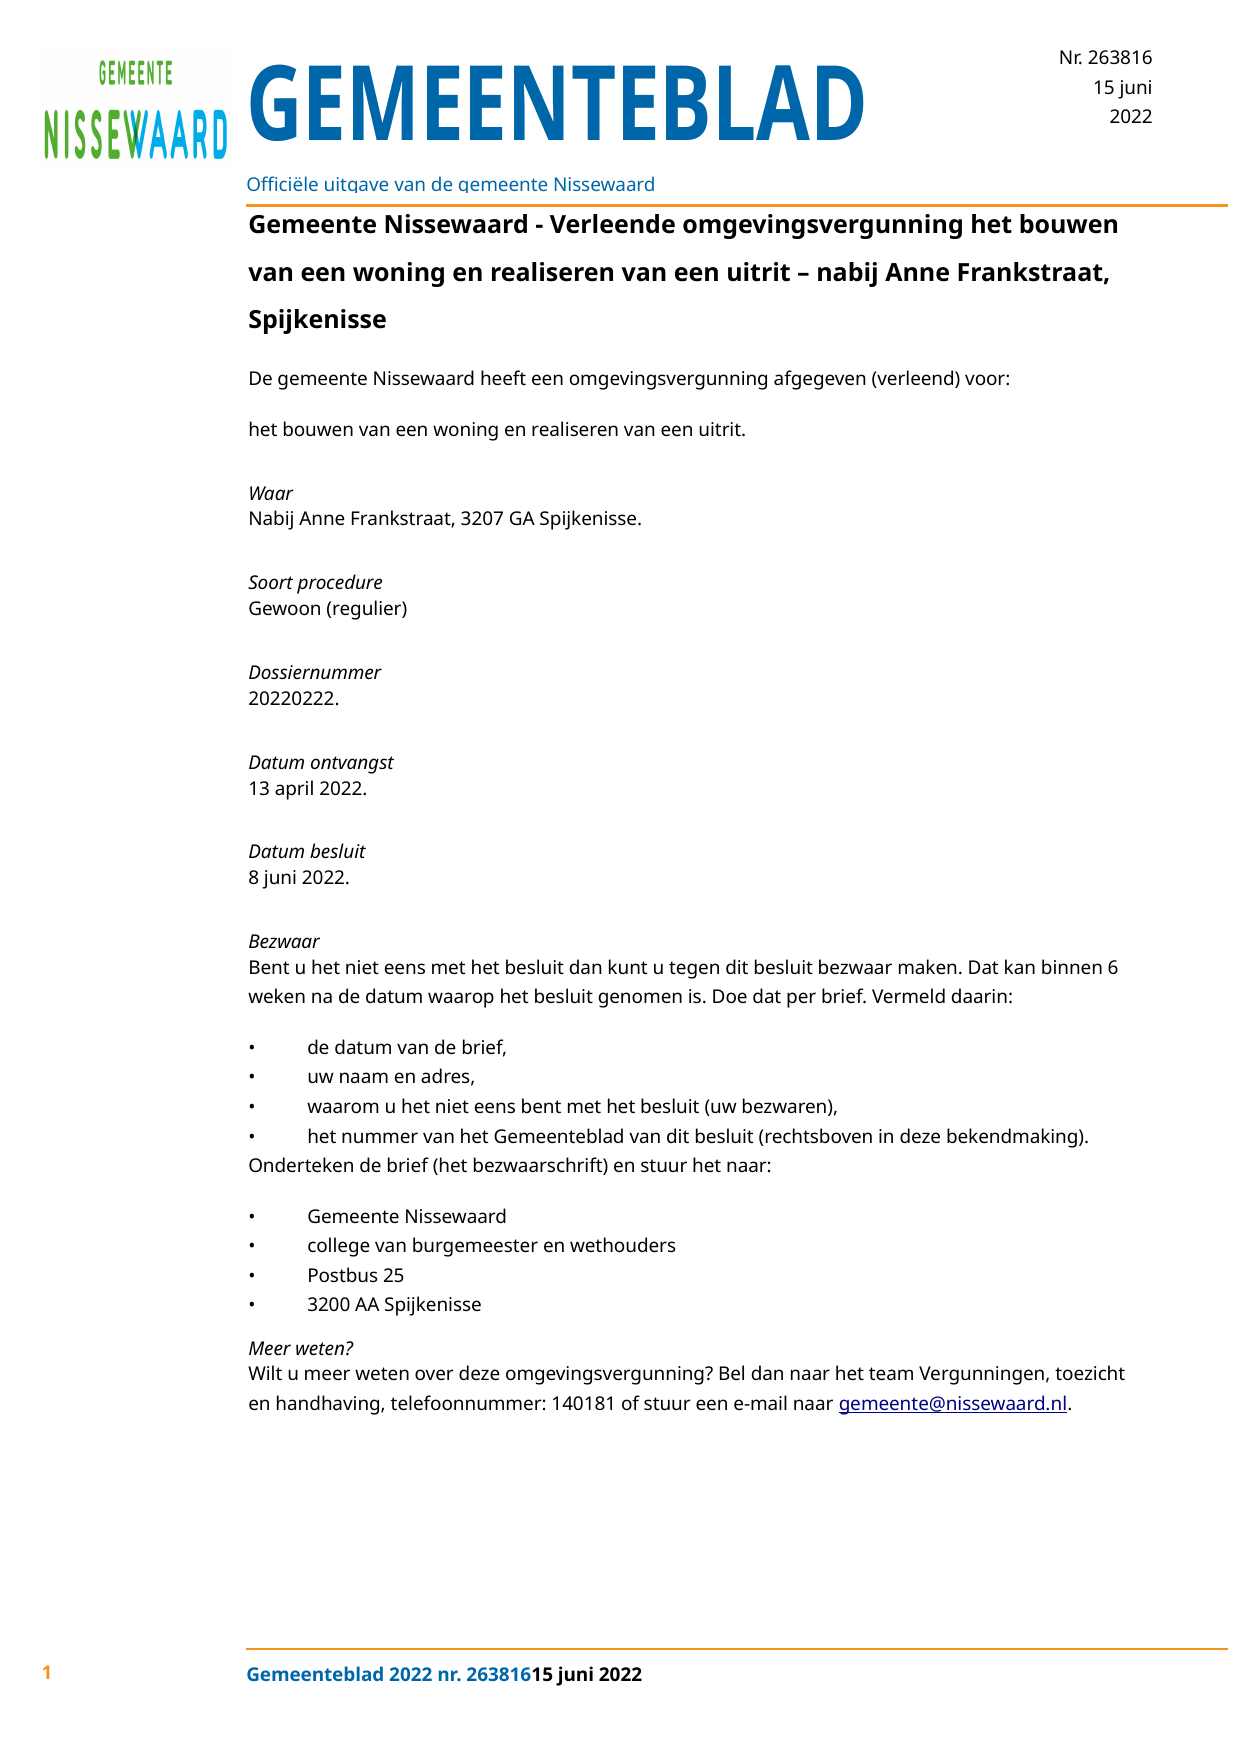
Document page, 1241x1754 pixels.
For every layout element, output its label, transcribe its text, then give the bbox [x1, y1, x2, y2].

list waarom u het niet eens bent met het besluit (uw bezwaren), [248, 1093, 1152, 1119]
list het nummer van het Gemeenteblad van dit besluit (rechtsboven in deze bekendmaking). [248, 1123, 1152, 1148]
text Wilt u meer weten over deze omgevingsvergunning? Bel dan naar het team Vergunningen, toezicht en handhaving, telefoonnummer: 140181 of stuur een e-mail naar gemeente@nissewaard.nl. [248, 1360, 1152, 1416]
list uw naam en adres, [248, 1064, 1152, 1089]
text De gemeente Nissewaard heeft een omgevingsvergunning afgegeven (verleend) voor: [248, 366, 1152, 391]
text het bouwen van een woning en realiseren van een uitrit. [248, 416, 1152, 442]
text Gewoon (regulier) [248, 595, 1152, 621]
text Bezwaar [248, 928, 1152, 954]
text Dossiernummer [248, 659, 1152, 685]
text 13 april 2022. [248, 775, 1152, 800]
text Nabij Anne Frankstraat, 3207 GA Spijkenisse. [248, 506, 1152, 531]
list 3200 AA Spijkenisse [248, 1292, 1152, 1317]
list de datum van de brief, [248, 1034, 1152, 1060]
text 8 juni 2022. [248, 864, 1152, 890]
picture [41, 47, 231, 172]
list Postbus 25 [248, 1262, 1152, 1288]
text Gemeente Nissewaard - Verleende omgevingsvergunning het bouwen van een woning en realiseren van een uitrit – nabij Anne Frankstraat, Spijkenisse [248, 207, 1152, 336]
text Waar [248, 480, 1152, 506]
list Gemeente Nissewaard [248, 1203, 1152, 1228]
text Bent u het niet eens met het besluit dan kunt u tegen dit besluit bezwaar maken. Dat kan binnen 6 weken na de datum waarop het besluit genomen is. Doe dat per brief. Vermeld daarin: [248, 954, 1152, 1009]
text 20220222. [248, 685, 1152, 711]
text Meer weten? [248, 1335, 1152, 1360]
text Datum ontvangst [248, 749, 1152, 775]
text Soort procedure [248, 569, 1152, 595]
text Datum besluit [248, 839, 1152, 864]
list college van burgemeester en wethouders [248, 1232, 1152, 1258]
text Onderteken de brief (het bezwaarschrift) en stuur het naar: [248, 1152, 1152, 1178]
